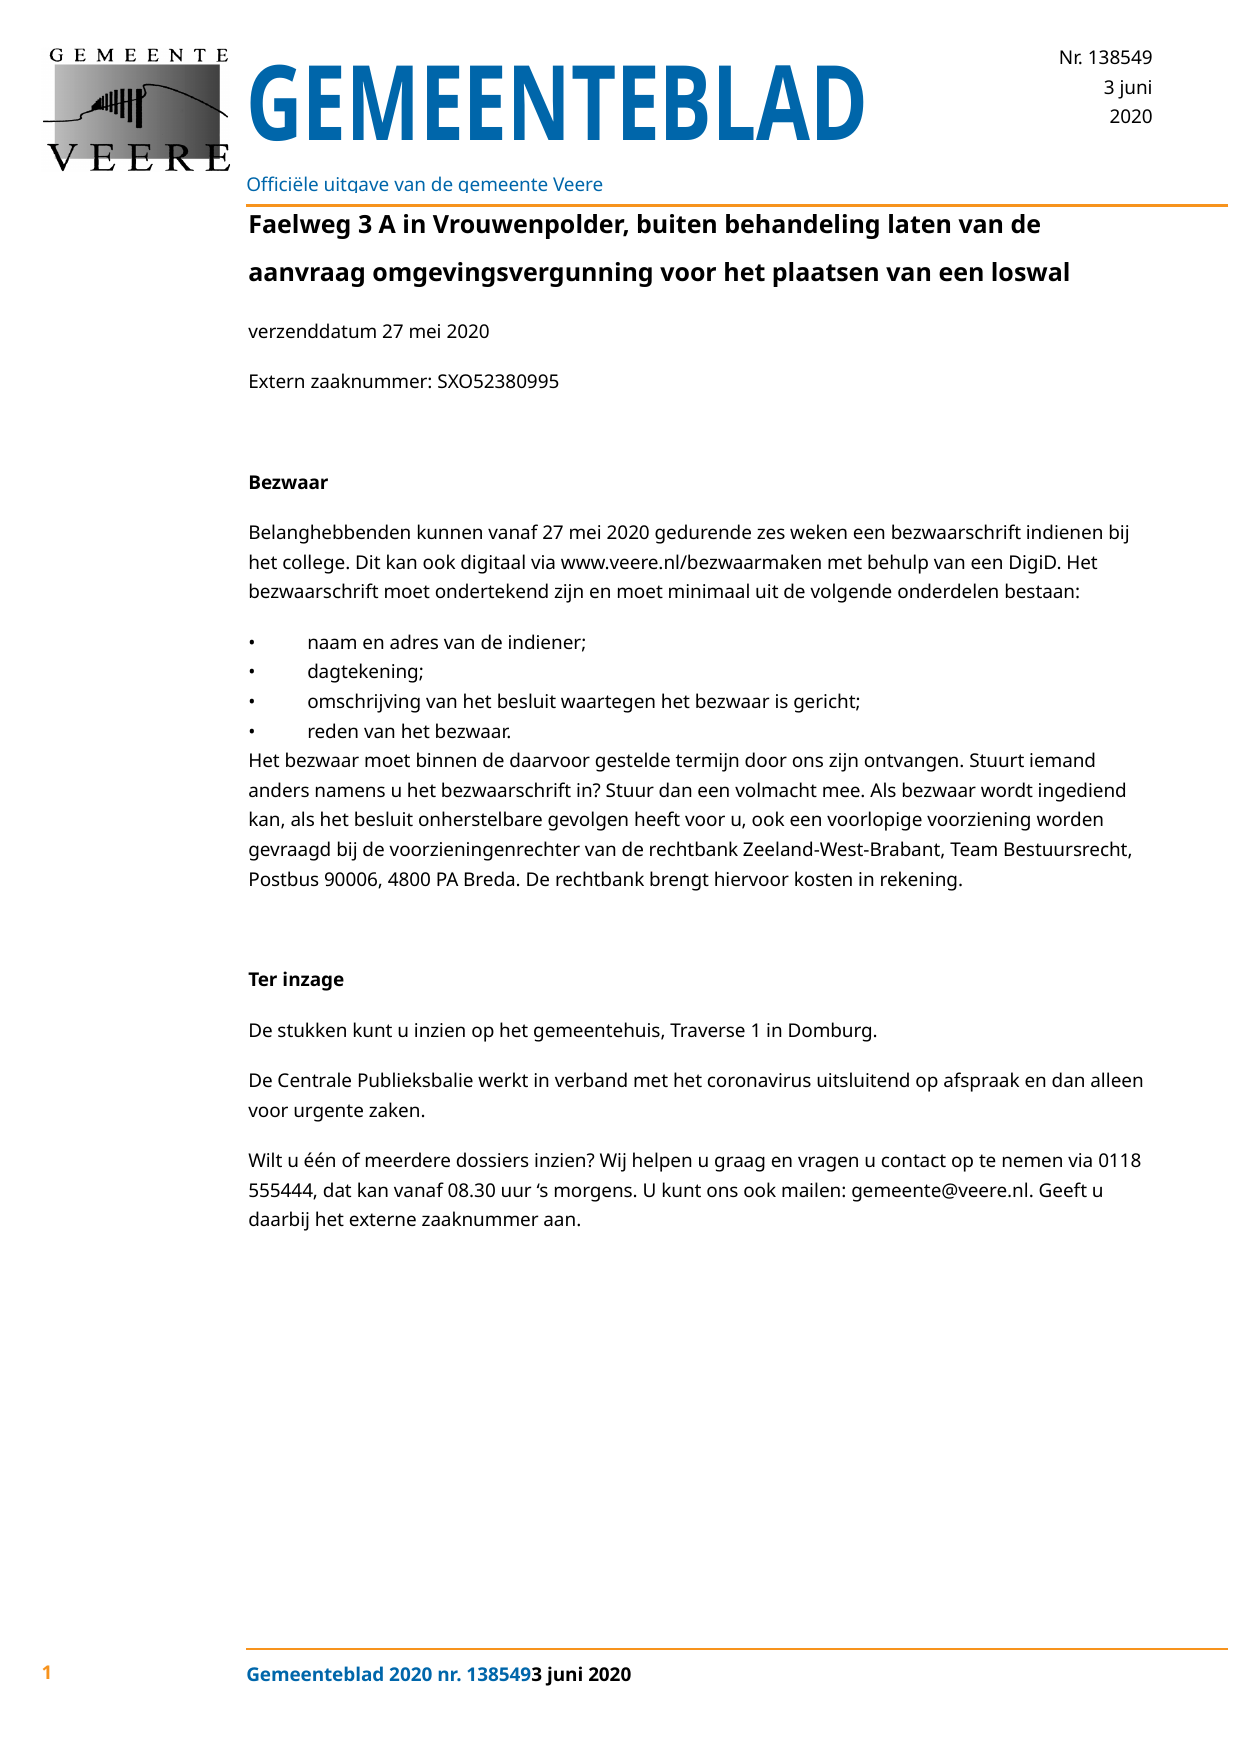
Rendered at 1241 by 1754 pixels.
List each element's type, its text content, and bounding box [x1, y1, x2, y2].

picture [41, 47, 231, 172]
text Extern zaaknummer: SXO52380995 [248, 368, 1152, 394]
text Ter inzage [248, 967, 1152, 992]
text Bezwaar [248, 469, 1152, 495]
text verzenddatum 27 mei 2020 [248, 318, 1152, 344]
text Wilt u één of meerdere dossiers inzien? Wij helpen u graag en vragen u contact op te nemen via 0118 555444, dat kan vanaf 08.30 uur ‘s morgens. U kunt ons ook mailen: gemeente@veere.nl. Geeft u daarbij het externe zaaknummer aan. [248, 1147, 1152, 1232]
list dagtekening; [248, 659, 1152, 684]
text Belanghebbenden kunnen vanaf 27 mei 2020 gedurende zes weken een bezwaarschrift indienen bij het college. Dit kan ook digitaal via www.veere.nl/bezwaarmaken met behulp van een DigiD. Het bezwaarschrift moet ondertekend zijn en moet minimaal uit de volgende onderdelen bestaan: [248, 519, 1152, 604]
list reden van het bezwaar. [248, 718, 1152, 744]
text De stukken kunt u inzien op het gemeentehuis, Traverse 1 in Domburg. [248, 1017, 1152, 1043]
list naam en adres van de indiener; [248, 629, 1152, 655]
text De Centrale Publieksbalie werkt in verband met het coronavirus uitsluitend op afspraak en dan alleen voor urgente zaken. [248, 1067, 1152, 1123]
list omschrijving van het besluit waartegen het bezwaar is gericht; [248, 688, 1152, 714]
text Het bezwaar moet binnen de daarvoor gestelde termijn door ons zijn ontvangen. Stuurt iemand anders namens u het bezwaarschrift in? Stuur dan een volmacht mee. Als bezwaar wordt ingediend kan, als het besluit onherstelbare gevolgen heeft voor u, ook een voorlopige voorziening worden gevraagd bij de voorzieningenrechter van de rechtbank Zeeland-West-Brabant, Team Bestuursrecht, Postbus 90006, 4800 PA Breda. De rechtbank brengt hiervoor kosten in rekening. [248, 747, 1152, 892]
text Faelweg 3 A in Vrouwenpolder, buiten behandeling laten van de aanvraag omgevingsvergunning voor het plaatsen van een loswal [248, 207, 1152, 288]
